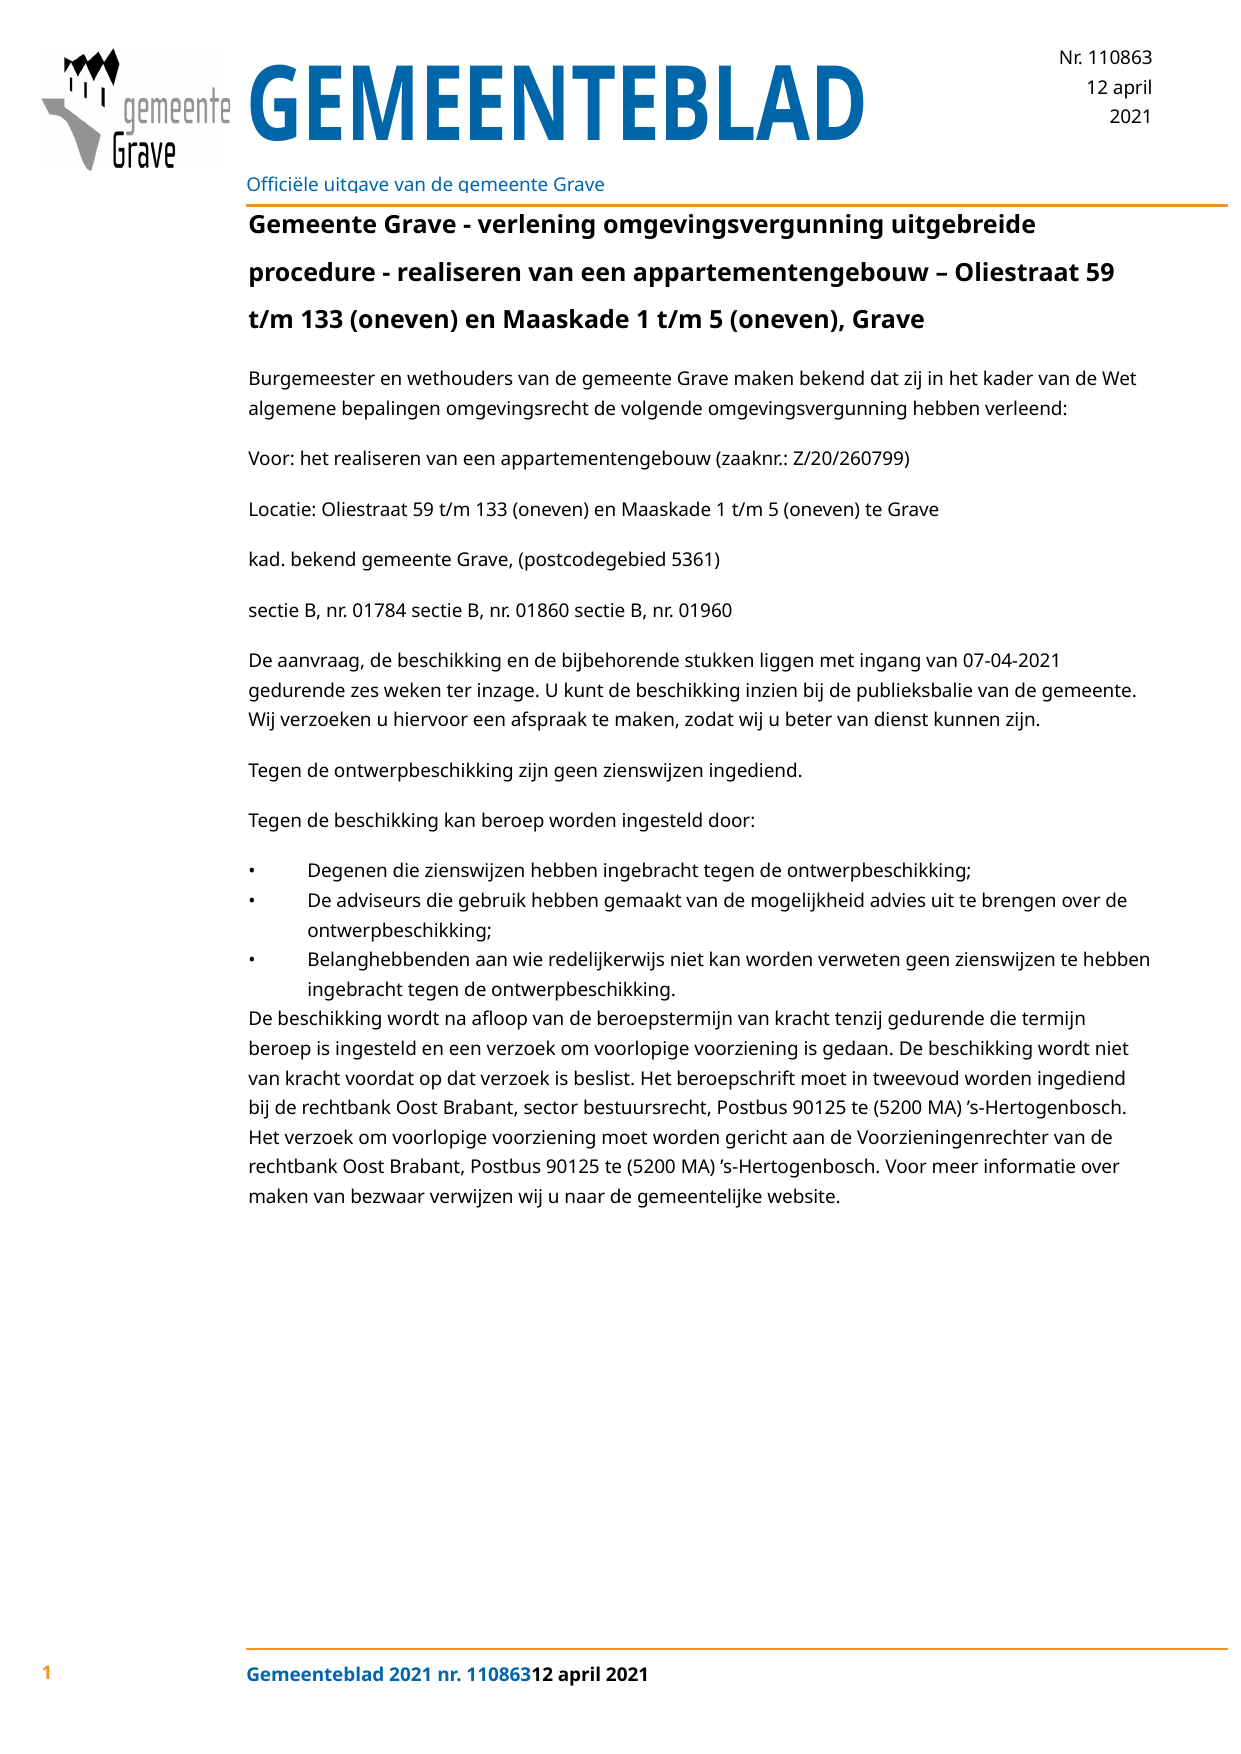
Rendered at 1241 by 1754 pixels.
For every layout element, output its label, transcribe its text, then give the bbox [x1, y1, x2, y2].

text Locatie: Oliestraat 59 t/m 133 (oneven) en Maaskade 1 t/m 5 (oneven) te Grave [248, 496, 1152, 522]
text De aanvraag, de beschikking en de bijbehorende stukken liggen met ingang van 07-04-2021 gedurende zes weken ter inzage. U kunt de beschikking inzien bij de publieksbalie van de gemeente. Wij verzoeken u hiervoor een afspraak te maken, zodat wij u beter van dienst kunnen zijn. [248, 647, 1152, 732]
list Degenen die zienswijzen hebben ingebracht tegen de ontwerpbeschikking; [248, 858, 1152, 883]
text Tegen de ontwerpbeschikking zijn geen zienswijzen ingediend. [248, 757, 1152, 782]
list De adviseurs die gebruik hebben gemaakt van de mogelijkheid advies uit te brengen over de ontwerpbeschikking; [248, 887, 1152, 942]
list Belanghebbenden aan wie redelijkerwijs niet kan worden verweten geen zienswijzen te hebben ingebracht tegen de ontwerpbeschikking. [248, 946, 1152, 1002]
text sectie B, nr. 01784 sectie B, nr. 01860 sectie B, nr. 01960 [248, 597, 1152, 622]
text Voor: het realiseren van een appartementengebouw (zaaknr.: Z/20/260799) [248, 446, 1152, 471]
text Tegen de beschikking kan beroep worden ingesteld door: [248, 807, 1152, 833]
text De beschikking wordt na afloop van de beroepstermijn van kracht tenzij gedurende die termijn beroep is ingesteld en een verzoek om voorlopige voorziening is gedaan. De beschikking wordt niet van kracht voordat op dat verzoek is beslist. Het beroepschrift moet in tweevoud worden ingediend bij de rechtbank Oost Brabant, sector bestuursrecht, Postbus 90125 te (5200 MA) ’s-Hertogenbosch. Het verzoek om voorlopige voorziening moet worden gericht aan de Voorzieningenrechter van de rechtbank Oost Brabant, Postbus 90125 te (5200 MA) ’s-Hertogenbosch. Voor meer informatie over maken van bezwaar verwijzen wij u naar de gemeentelijke website. [248, 1006, 1152, 1209]
text Gemeente Grave - verlening omgevingsvergunning uitgebreide procedure - realiseren van een appartementengebouw – Oliestraat 59 t/m 133 (oneven) en Maaskade 1 t/m 5 (oneven), Grave [248, 207, 1152, 336]
picture [41, 47, 231, 172]
text kad. bekend gemeente Grave, (postcodegebied 5361) [248, 546, 1152, 572]
text Burgemeester en wethouders van de gemeente Grave maken bekend dat zij in het kader van de Wet algemene bepalingen omgevingsrecht de volgende omgevingsvergunning hebben verleend: [248, 366, 1152, 421]
